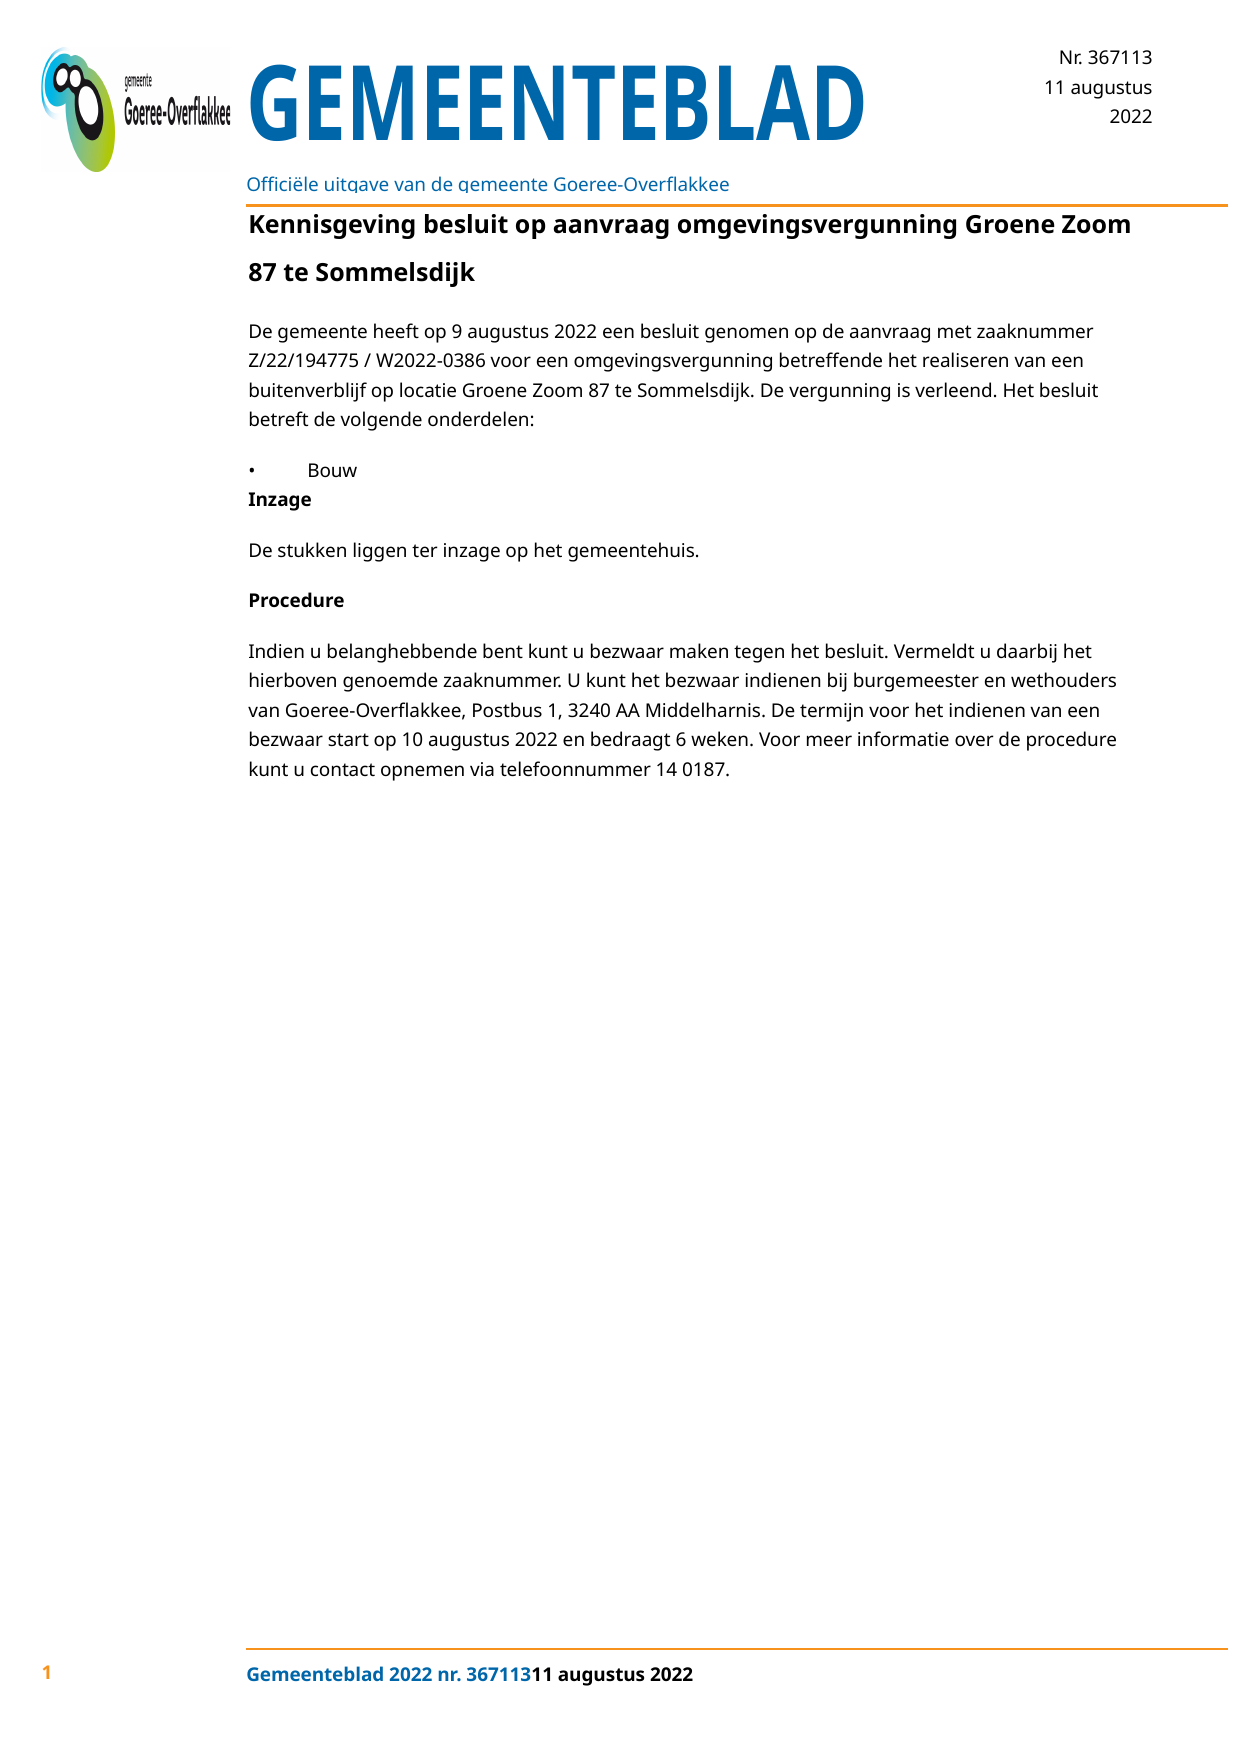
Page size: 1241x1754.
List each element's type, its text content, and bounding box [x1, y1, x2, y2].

text De gemeente heeft op 9 augustus 2022 een besluit genomen op de aanvraag met zaaknummer Z/22/194775 / W2022-0386 voor een omgevingsvergunning betreffende het realiseren van een buitenverblijf op locatie Groene Zoom 87 te Sommelsdijk. De vergunning is verleend. Het besluit betreft de volgende onderdelen: [248, 318, 1152, 432]
text Indien u belanghebbende bent kunt u bezwaar maken tegen het besluit. Vermeldt u daarbij het hierboven genoemde zaaknummer. U kunt het bezwaar indienen bij burgemeester en wethouders van Goeree-Overflakkee, Postbus 1, 3240 AA Middelharnis. De termijn voor het indienen van een bezwaar start op 10 augustus 2022 en bedraagt 6 weken. Voor meer informatie over de procedure kunt u contact opnemen via telefoonnummer 14 0187. [248, 638, 1152, 782]
picture [41, 47, 231, 172]
text Procedure [248, 587, 1152, 613]
text Kennisgeving besluit op aanvraag omgevingsvergunning Groene Zoom 87 te Sommelsdijk [248, 207, 1152, 288]
list Bouw [248, 457, 1152, 483]
text Inzage [248, 487, 1152, 512]
text De stukken liggen ter inzage op het gemeentehuis. [248, 537, 1152, 563]
